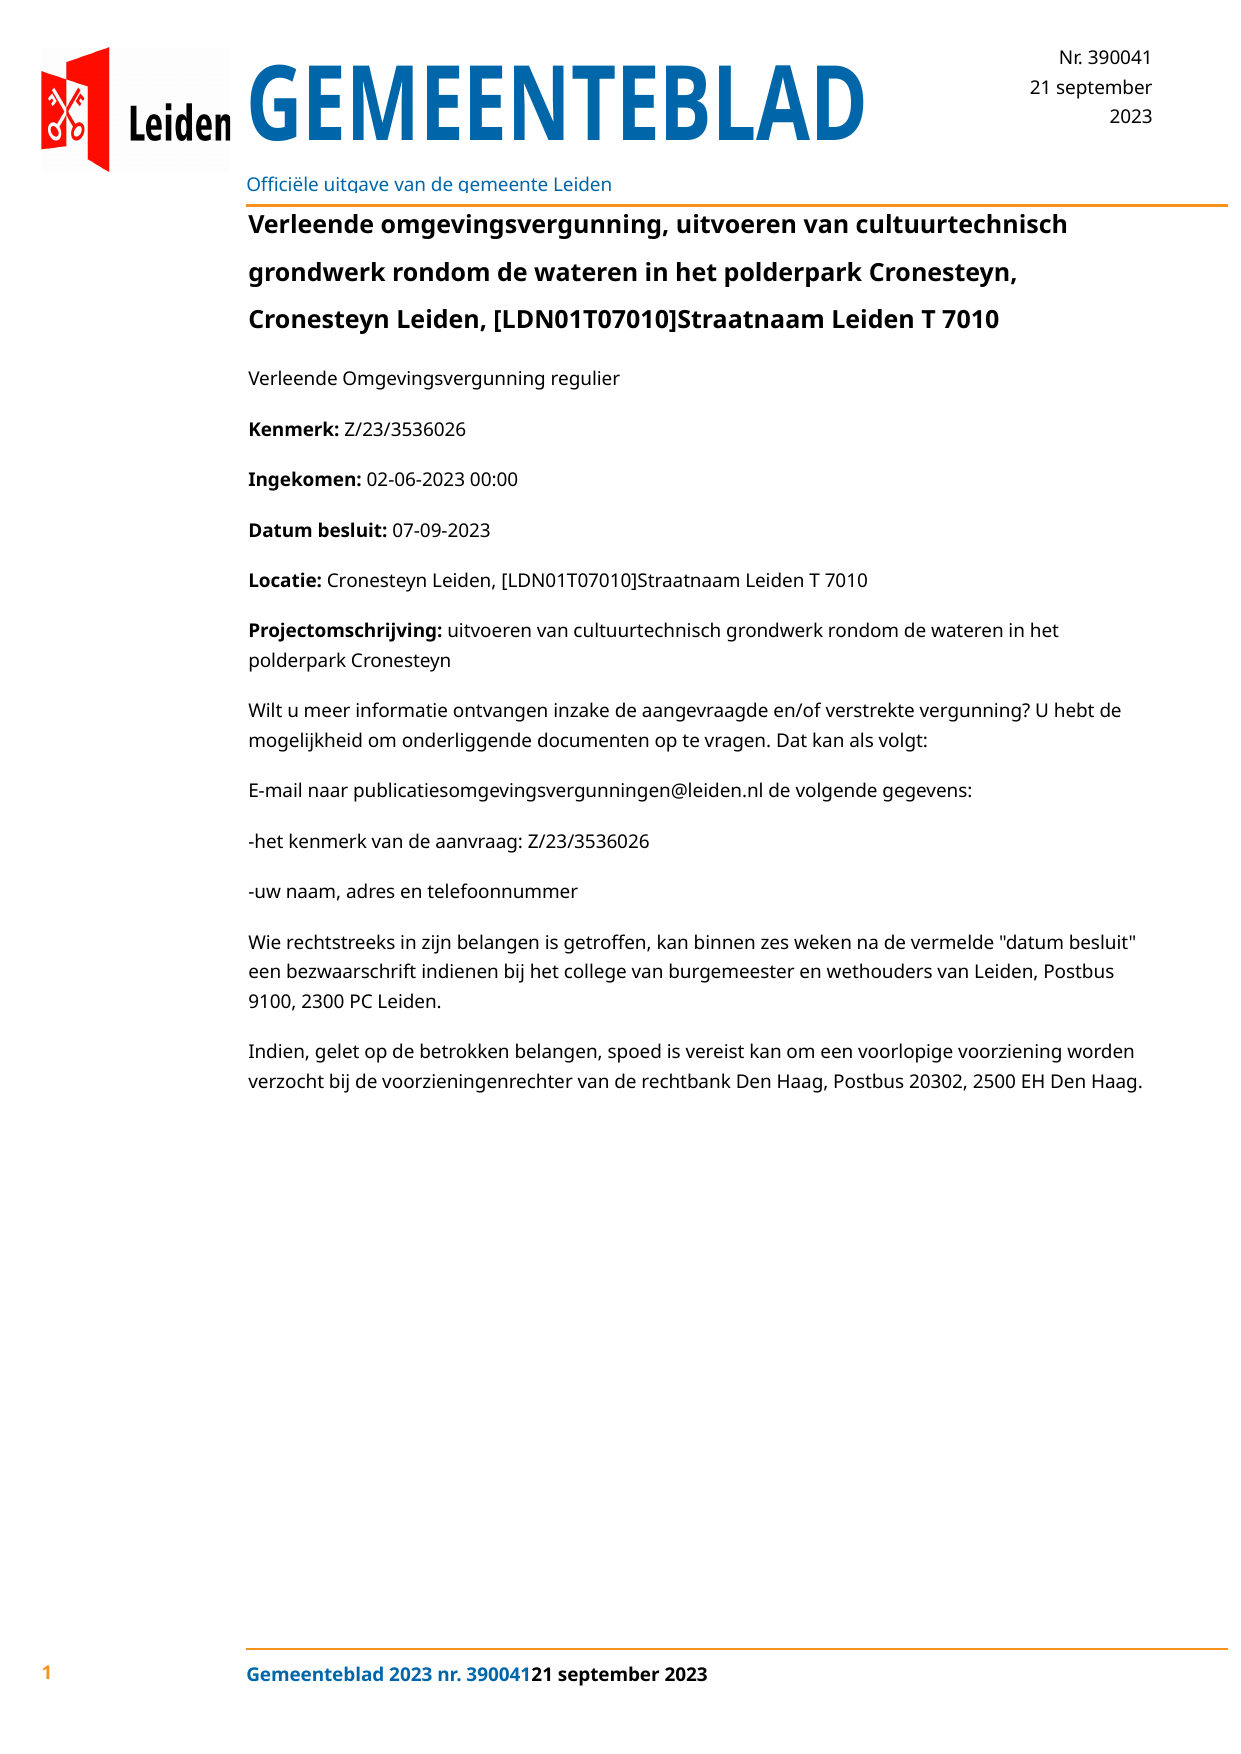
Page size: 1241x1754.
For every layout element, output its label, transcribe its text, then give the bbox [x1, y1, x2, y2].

text Locatie: Cronesteyn Leiden, [LDN01T07010]Straatnaam Leiden T 7010 [248, 567, 1152, 593]
text E-mail naar publicatiesomgevingsvergunningen@leiden.nl de volgende gegevens: [248, 778, 1152, 803]
text Kenmerk: Z/23/3536026 [248, 416, 1152, 442]
text Verleende Omgevingsvergunning regulier [248, 366, 1152, 391]
text Projectomschrijving: uitvoeren van cultuurtechnisch grondwerk rondom de wateren in het polderpark Cronesteyn [248, 618, 1152, 673]
text Datum besluit: 07-09-2023 [248, 517, 1152, 542]
text -het kenmerk van de aanvraag: Z/23/3536026 [248, 828, 1152, 854]
text Indien, gelet op de betrokken belangen, spoed is vereist kan om een voorlopige voorziening worden verzocht bij de voorzieningenrechter van de rechtbank Den Haag, Postbus 20302, 2500 EH Den Haag. [248, 1038, 1152, 1094]
text Wilt u meer informatie ontvangen inzake de aangevraagde en/of verstrekte vergunning? U hebt de mogelijkheid om onderliggende documenten op te vragen. Dat kan als volgt: [248, 698, 1152, 753]
text Wie rechtstreeks in zijn belangen is getroffen, kan binnen zes weken na de vermelde "datum besluit" een bezwaarschrift indienen bij het college van burgemeester en wethouders van Leiden, Postbus 9100, 2300 PC Leiden. [248, 929, 1152, 1014]
picture [41, 47, 231, 172]
text -uw naam, adres en telefoonnummer [248, 878, 1152, 904]
text Ingekomen: 02-06-2023 00:00 [248, 466, 1152, 492]
text Verleende omgevingsvergunning, uitvoeren van cultuurtechnisch grondwerk rondom de wateren in het polderpark Cronesteyn, Cronesteyn Leiden, [LDN01T07010]Straatnaam Leiden T 7010 [248, 207, 1152, 336]
